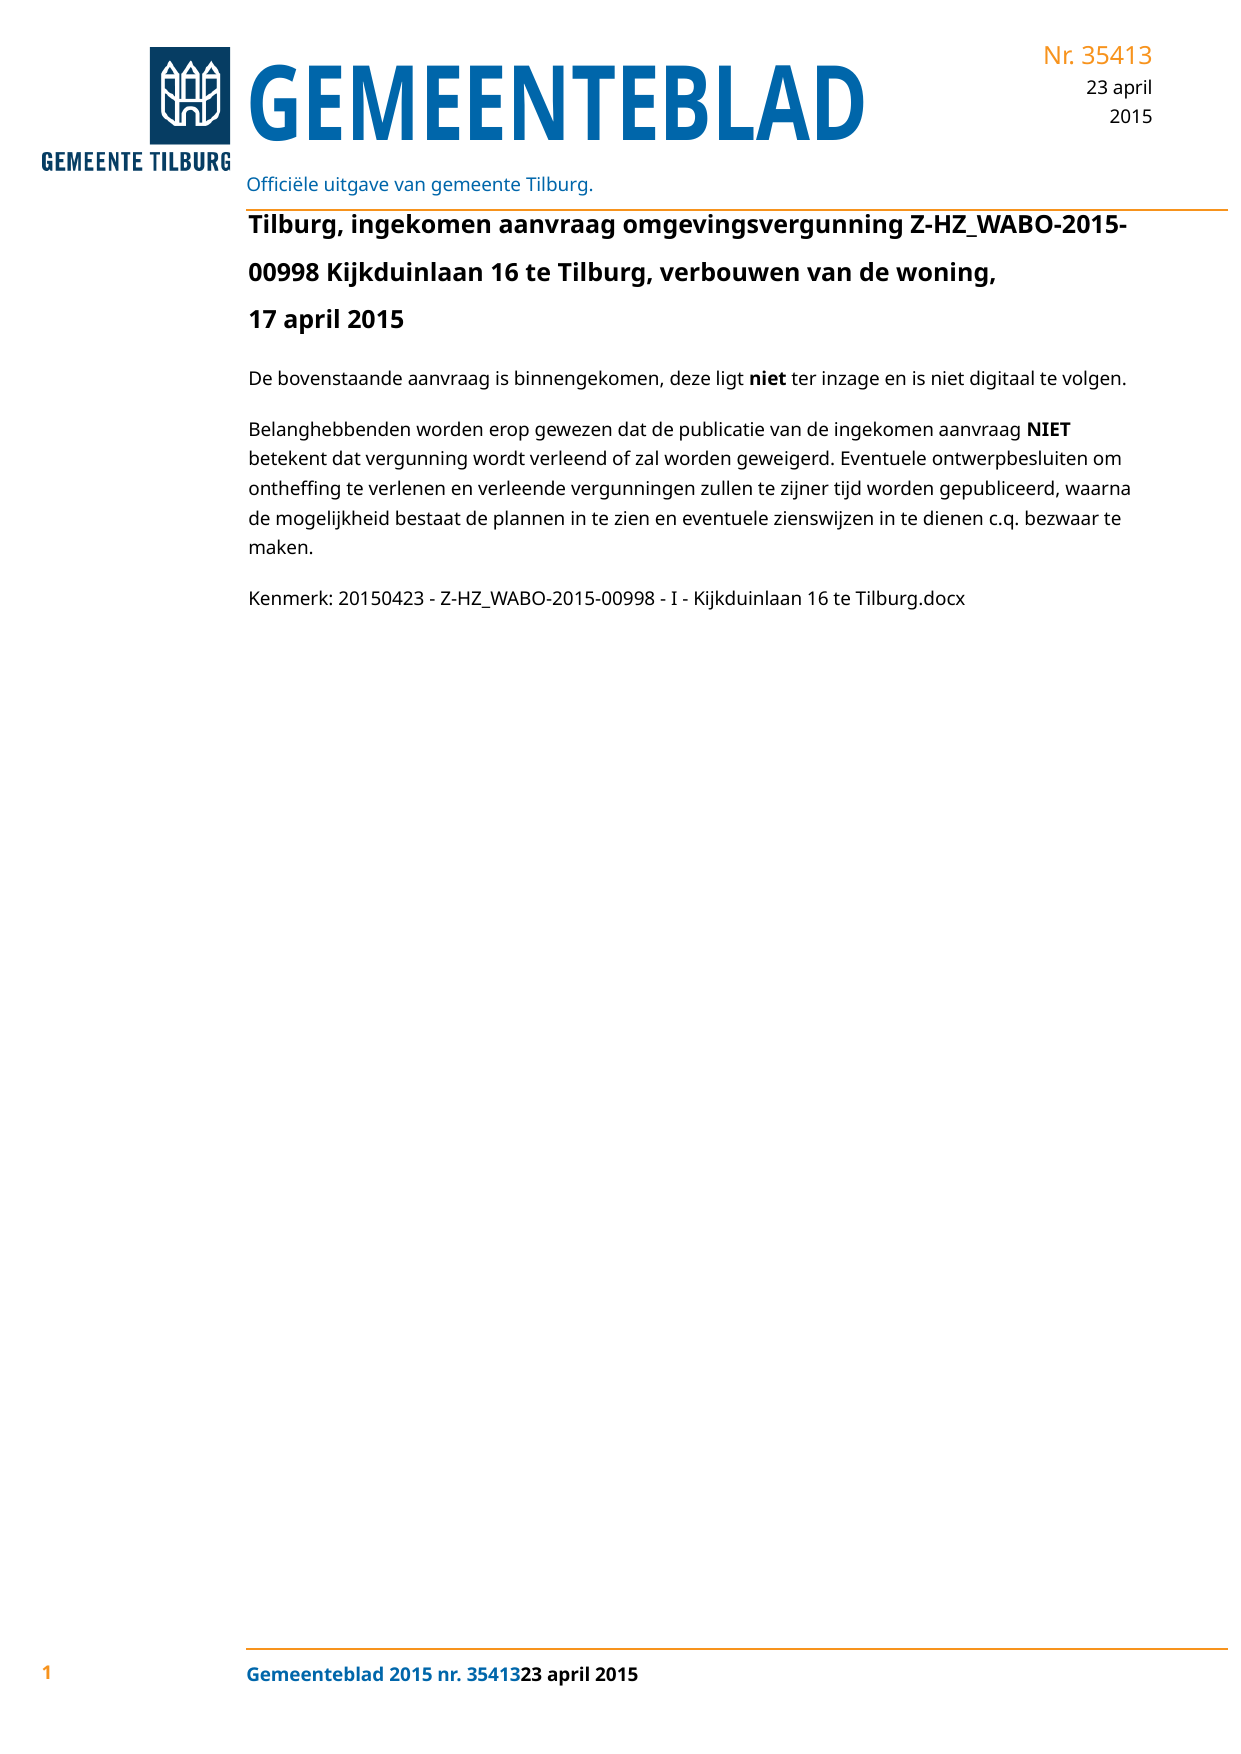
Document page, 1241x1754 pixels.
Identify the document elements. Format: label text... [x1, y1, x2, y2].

text De bovenstaande aanvraag is binnengekomen, deze ligt niet ter inzage en is niet digitaal te volgen. [248, 366, 1152, 391]
text Tilburg, ingekomen aanvraag omgevingsvergunning Z-HZ_WABO-2015-00998 Kijkduinlaan 16 te Tilburg, verbouwen van de woning, 17 april 2015 [248, 211, 1152, 336]
text Belanghebbenden worden erop gewezen dat de publicatie van de ingekomen aanvraag NIET betekent dat vergunning wordt verleend of zal worden geweigerd. Eventuele ontwerpbesluiten om ontheffing te verlenen en verleende vergunningen zullen te zijner tijd worden gepubliceerd, waarna de mogelijkheid bestaat de plannen in te zien en eventuele zienswijzen in te dienen c.q. bezwaar te maken. [248, 416, 1152, 560]
picture [41, 47, 231, 172]
text Kenmerk: 20150423 - Z-HZ_WABO-2015-00998 - I - Kijkduinlaan 16 te Tilburg.docx [248, 585, 1152, 610]
